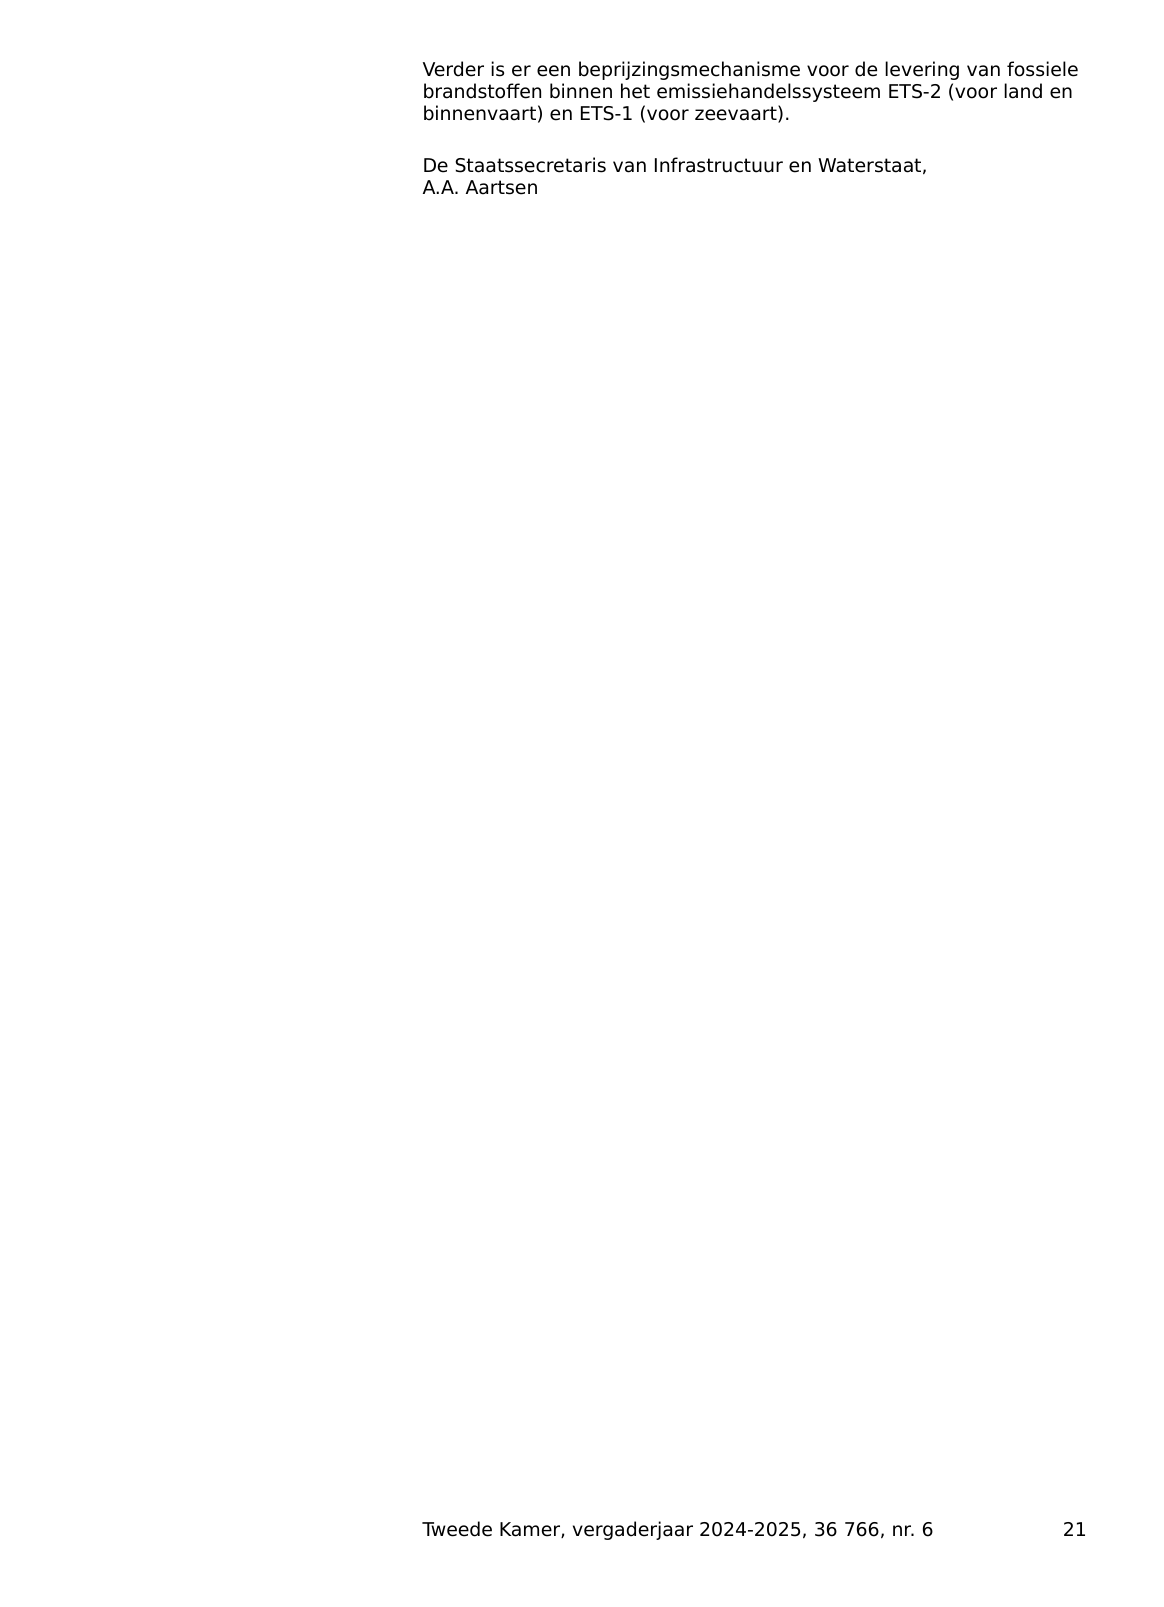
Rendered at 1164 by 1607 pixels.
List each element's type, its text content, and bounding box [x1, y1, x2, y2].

text Verder is er een beprijzingsmechanisme voor de levering van fossiele brandstoffen binnen het emissiehandelssysteem ETS-2 (voor land en binnenvaart) en ETS-1 (voor zeevaart). [422, 59, 1087, 125]
text De Staatssecretaris van Infrastructuur en Waterstaat, A.A. Aartsen [422, 155, 1087, 199]
